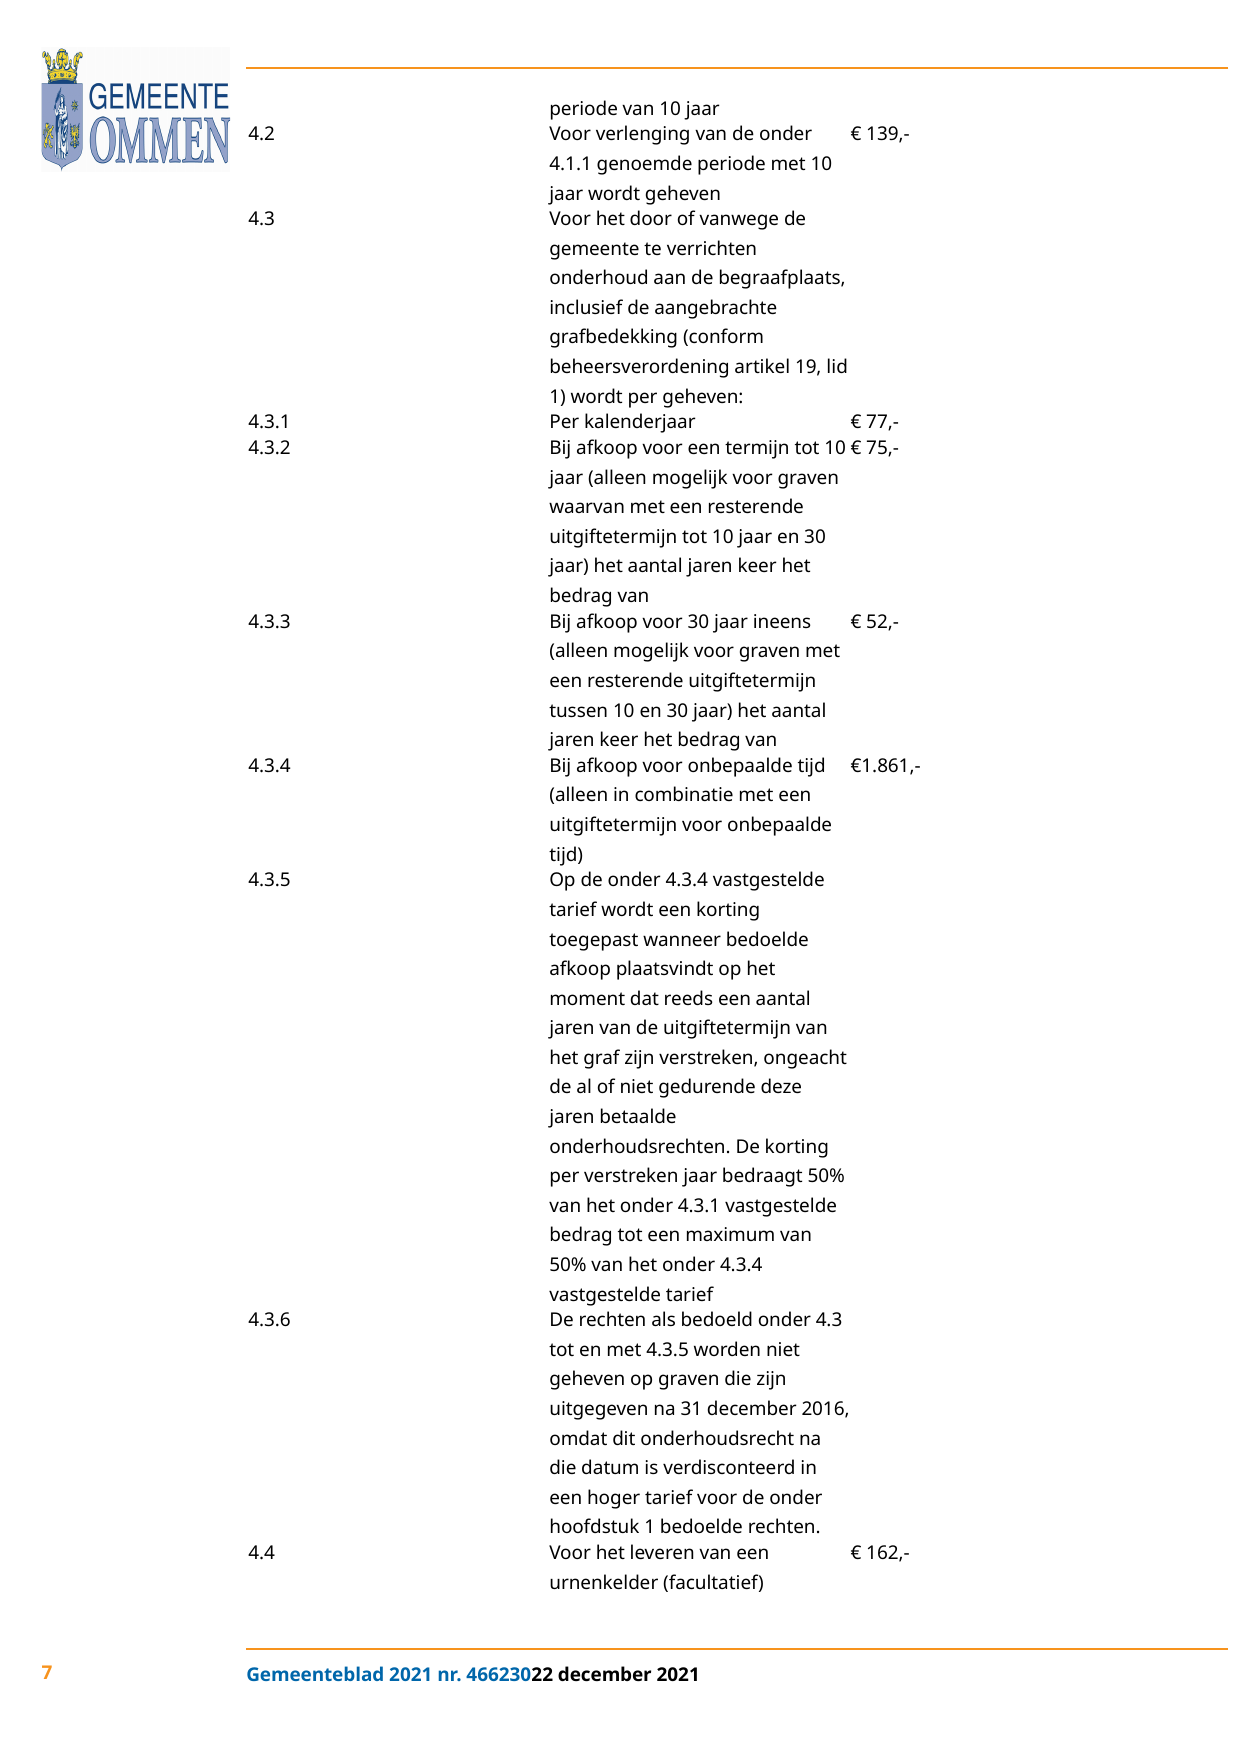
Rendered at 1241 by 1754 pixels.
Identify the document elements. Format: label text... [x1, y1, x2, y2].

table_cell Bij afkoop voor een termijn tot 10 jaar (alleen mogelijk voor graven waarvan met een resterende uitgiftetermijn tot 10 jaar en 30 jaar) het aantal jaren keer het bedrag van [549, 434, 850, 608]
table_cell € 139,- [850, 121, 1152, 205]
table_cell 4.3.2 [248, 434, 549, 608]
table_cell Voor verlenging van de onder 4.1.1 genoemde periode met 10 jaar wordt geheven [549, 121, 850, 205]
table_cell periode van 10 jaar [549, 95, 850, 121]
table_cell € 75,- [850, 434, 1152, 608]
table_cell De rechten als bedoeld onder 4.3 tot en met 4.3.5 worden niet geheven op graven die zijn uitgegeven na 31 december 2016, omdat dit onderhoudsrecht na die datum is verdisconteerd in een hoger tarief voor de onder hoofdstuk 1 bedoelde rechten. [549, 1306, 850, 1539]
picture [41, 47, 231, 172]
table_cell Bij afkoop voor onbepaalde tijd (alleen in combinatie met een uitgiftetermijn voor onbepaalde tijd) [549, 752, 850, 867]
table_cell [850, 95, 1152, 121]
table_cell Op de onder 4.3.4 vastgestelde tarief wordt een korting toegepast wanneer bedoelde afkoop plaatsvindt op het moment dat reeds een aantal jaren van de uitgiftetermijn van het graf zijn verstreken, ongeacht de al of niet gedurende deze jaren betaalde onderhoudsrechten. De korting per verstreken jaar bedraagt 50% van het onder 4.3.1 vastgestelde bedrag tot een maximum van 50% van het onder 4.3.4 vastgestelde tarief [549, 867, 850, 1306]
table_cell Voor het leveren van een urnenkelder (facultatief) [549, 1539, 850, 1594]
table_cell 4.3.5 [248, 867, 549, 1306]
table_cell 4.3.4 [248, 752, 549, 867]
table_cell Per kalenderjaar [549, 409, 850, 434]
table_cell € 162,- [850, 1539, 1152, 1594]
table_cell 4.3 [248, 205, 549, 409]
table_cell [248, 95, 549, 121]
table_cell 4.4 [248, 1539, 549, 1594]
table_cell Bij afkoop voor 30 jaar ineens (alleen mogelijk voor graven met een resterende uitgiftetermijn tussen 10 en 30 jaar) het aantal jaren keer het bedrag van [549, 608, 850, 752]
table_cell € 77,- [850, 409, 1152, 434]
table_cell 4.3.6 [248, 1306, 549, 1539]
table_cell € 52,- [850, 608, 1152, 752]
table_cell 4.2 [248, 121, 549, 205]
table_cell [850, 205, 1152, 409]
table_cell 4.3.1 [248, 409, 549, 434]
table_cell 4.3.3 [248, 608, 549, 752]
table_cell €1.861,- [850, 752, 1152, 867]
table_cell Voor het door of vanwege de gemeente te verrichten onderhoud aan de begraafplaats, inclusief de aangebrachte grafbedekking (conform beheersverordening artikel 19, lid 1) wordt per geheven: [549, 205, 850, 409]
table_cell [850, 867, 1152, 1306]
table_cell [850, 1306, 1152, 1539]
